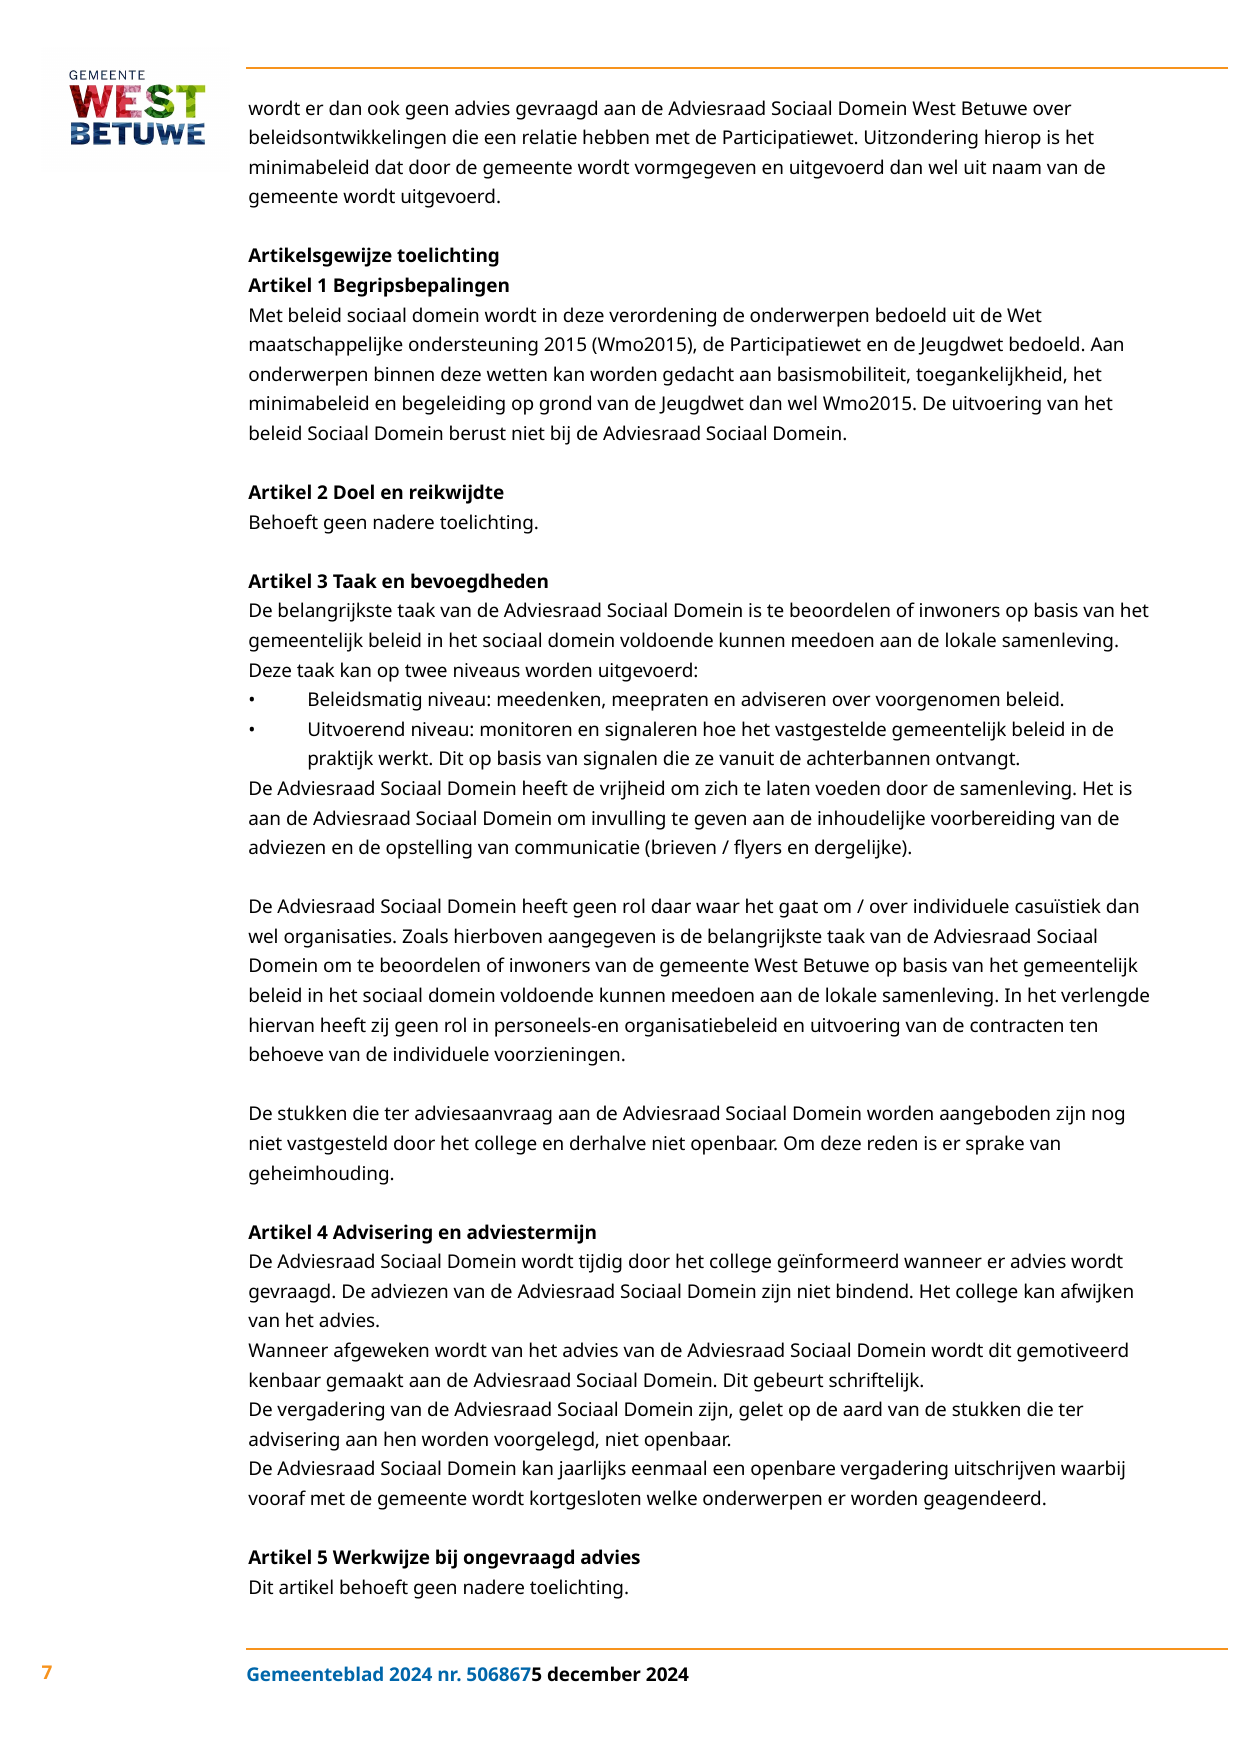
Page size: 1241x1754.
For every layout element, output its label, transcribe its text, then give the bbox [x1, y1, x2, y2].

text De belangrijkste taak van de Adviesraad Sociaal Domein is te beoordelen of inwoners op basis van het gemeentelijk beleid in het sociaal domein voldoende kunnen meedoen aan de lokale samenleving. [248, 598, 1152, 653]
list Beleidsmatig niveau: meedenken, meepraten en adviseren over voorgenomen beleid. [248, 686, 1152, 712]
text Artikel 3 Taak en bevoegdheden [248, 568, 1152, 594]
text Deze taak kan op twee niveaus worden uitgevoerd: [248, 657, 1152, 683]
text De Adviesraad Sociaal Domein kan jaarlijks eenmaal een openbare vergadering uitschrijven waarbij vooraf met de gemeente wordt kortgesloten welke onderwerpen er worden geagendeerd. [248, 1456, 1152, 1511]
picture [41, 47, 231, 172]
text Artikel 1 Begripsbepalingen [248, 272, 1152, 298]
text Artikelsgewijze toelichting [248, 243, 1152, 268]
text De vergadering van de Adviesraad Sociaal Domein zijn, gelet op de aard van de stukken die ter advisering aan hen worden voorgelegd, niet openbaar. [248, 1396, 1152, 1452]
text Artikel 2 Doel en reikwijdte [248, 479, 1152, 505]
text De Adviesraad Sociaal Domein heeft de vrijheid om zich te laten voeden door de samenleving. Het is aan de Adviesraad Sociaal Domein om invulling te geven aan de inhoudelijke voorbereiding van de adviezen en de opstelling van communicatie (brieven / flyers en dergelijke). [248, 775, 1152, 860]
text De Adviesraad Sociaal Domein wordt tijdig door het college geïnformeerd wanneer er advies wordt gevraagd. De adviezen van de Adviesraad Sociaal Domein zijn niet bindend. Het college kan afwijken van het advies. [248, 1248, 1152, 1333]
text Dit artikel behoeft geen nadere toelichting. [248, 1574, 1152, 1600]
text Met beleid sociaal domein wordt in deze verordening de onderwerpen bedoeld uit de Wet maatschappelijke ondersteuning 2015 (Wmo2015), de Participatiewet en de Jeugdwet bedoeld. Aan onderwerpen binnen deze wetten kan worden gedacht aan basismobiliteit, toegankelijkheid, het minimabeleid en begeleiding op grond van de Jeugdwet dan wel Wmo2015. De uitvoering van het beleid Sociaal Domein berust niet bij de Adviesraad Sociaal Domein. [248, 302, 1152, 446]
list Uitvoerend niveau: monitoren en signaleren hoe het vastgestelde gemeentelijk beleid in de praktijk werkt. Dit op basis van signalen die ze vanuit de achterbannen ontvangt. [248, 716, 1152, 771]
text Wanneer afgeweken wordt van het advies van de Adviesraad Sociaal Domein wordt dit gemotiveerd kenbaar gemaakt aan de Adviesraad Sociaal Domein. Dit gebeurt schriftelijk. [248, 1337, 1152, 1393]
text Artikel 5 Werkwijze bij ongevraagd advies [248, 1544, 1152, 1570]
text De Adviesraad Sociaal Domein heeft geen rol daar waar het gaat om / over individuele casuïstiek dan wel organisaties. Zoals hierboven aangegeven is de belangrijkste taak van de Adviesraad Sociaal Domein om te beoordelen of inwoners van de gemeente West Betuwe op basis van het gemeentelijk beleid in het sociaal domein voldoende kunnen meedoen aan de lokale samenleving. In het verlengde hiervan heeft zij geen rol in personeels-en organisatiebeleid en uitvoering van de contracten ten behoeve van de individuele voorzieningen. [248, 893, 1152, 1067]
text De stukken die ter adviesaanvraag aan de Adviesraad Sociaal Domein worden aangeboden zijn nog niet vastgesteld door het college en derhalve niet openbaar. Om deze reden is er sprake van geheimhouding. [248, 1101, 1152, 1186]
text wordt er dan ook geen advies gevraagd aan de Adviesraad Sociaal Domein West Betuwe over beleidsontwikkelingen die een relatie hebben met de Participatiewet. Uitzondering hierop is het minimabeleid dat door de gemeente wordt vormgegeven en uitgevoerd dan wel uit naam van de gemeente wordt uitgevoerd. [248, 95, 1152, 209]
text Artikel 4 Advisering en adviestermijn [248, 1219, 1152, 1245]
text Behoeft geen nadere toelichting. [248, 509, 1152, 535]
